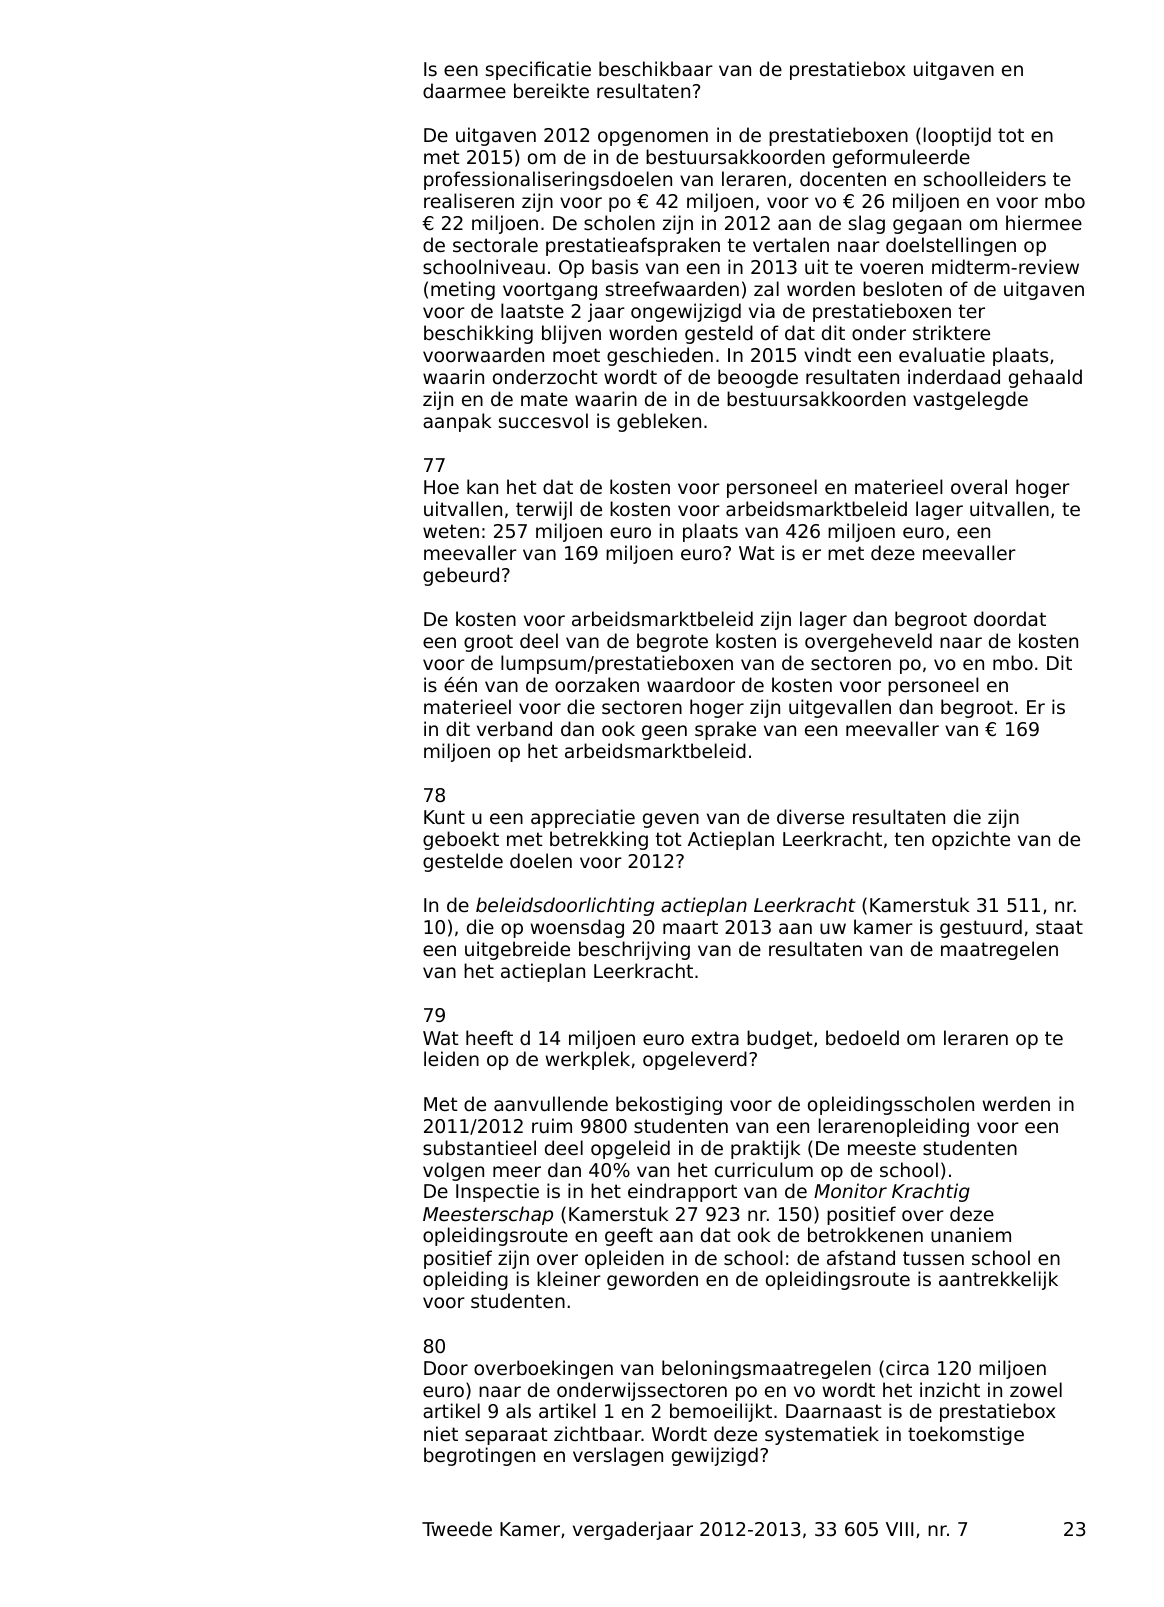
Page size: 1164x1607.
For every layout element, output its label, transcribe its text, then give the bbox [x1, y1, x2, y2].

text De uitgaven 2012 opgenomen in de prestatieboxen (looptijd tot en met 2015) om de in de bestuursakkoorden geformuleerde professionaliseringsdoelen van leraren, docenten en schoolleiders te realiseren zijn voor po € 42 miljoen, voor vo € 26 miljoen en voor mbo € 22 miljoen. De scholen zijn in 2012 aan de slag gegaan om hiermee de sectorale prestatieafspraken te vertalen naar doelstellingen op schoolniveau. Op basis van een in 2013 uit te voeren midterm-review (meting voortgang streefwaarden) zal worden besloten of de uitgaven voor de laatste 2 jaar ongewijzigd via de prestatieboxen ter beschikking blijven worden gesteld of dat dit onder striktere voorwaarden moet geschieden. In 2015 vindt een evaluatie plaats, waarin onderzocht wordt of de beoogde resultaten inderdaad gehaald zijn en de mate waarin de in de bestuursakkoorden vastgelegde aanpak succesvol is gebleken. [422, 125, 1087, 433]
text Is een specificatie beschikbaar van de prestatiebox uitgaven en daarmee bereikte resultaten? [422, 59, 1087, 103]
text Hoe kan het dat de kosten voor personeel en materieel overal hoger uitvallen, terwijl de kosten voor arbeidsmarktbeleid lager uitvallen, te weten: 257 miljoen euro in plaats van 426 miljoen euro, een meevaller van 169 miljoen euro? Wat is er met deze meevaller gebeurd? [422, 477, 1087, 587]
text 77 [422, 455, 1087, 477]
text 80 [422, 1336, 1087, 1357]
text Door overboekingen van beloningsmaatregelen (circa 120 miljoen euro) naar de onderwijssectoren po en vo wordt het inzicht in zowel artikel 9 als artikel 1 en 2 bemoeilijkt. Daarnaast is de prestatiebox niet separaat zichtbaar. Wordt deze systematiek in toekomstige begrotingen en verslagen gewijzigd? [422, 1357, 1087, 1467]
text Kunt u een appreciatie geven van de diverse resultaten die zijn geboekt met betrekking tot Actieplan Leerkracht, ten opzichte van de gestelde doelen voor 2012? [422, 807, 1087, 873]
text De kosten voor arbeidsmarktbeleid zijn lager dan begroot doordat een groot deel van de begrote kosten is overgeheveld naar de kosten voor de lumpsum/prestatieboxen van de sectoren po, vo en mbo. Dit is één van de oorzaken waardoor de kosten voor personeel en materieel voor die sectoren hoger zijn uitgevallen dan begroot. Er is in dit verband dan ook geen sprake van een meevaller van € 169 miljoen op het arbeidsmarktbeleid. [422, 609, 1087, 763]
text Met de aanvullende bekostiging voor de opleidingsscholen werden in 2011/2012 ruim 9800 studenten van een lerarenopleiding voor een substantieel deel opgeleid in de praktijk (De meeste studenten volgen meer dan 40% van het curriculum op de school). [422, 1093, 1087, 1181]
text 79 [422, 1005, 1087, 1027]
text Wat heeft d 14 miljoen euro extra budget, bedoeld om leraren op te leiden op de werkplek, opgeleverd? [422, 1027, 1087, 1071]
text De Inspectie is in het eindrapport van de Monitor Krachtig Meesterschap (Kamerstuk 27 923 nr. 150) positief over deze opleidingsroute en geeft aan dat ook de betrokkenen unaniem positief zijn over opleiden in de school: de afstand tussen school en opleiding is kleiner geworden en de opleidingsroute is aantrekkelijk voor studenten. [422, 1181, 1087, 1313]
text In de beleidsdoorlichting actieplan Leerkracht (Kamerstuk 31 511, nr. 10), die op woensdag 20 maart 2013 aan uw kamer is gestuurd, staat een uitgebreide beschrijving van de resultaten van de maatregelen van het actieplan Leerkracht. [422, 895, 1087, 983]
text 78 [422, 785, 1087, 807]
